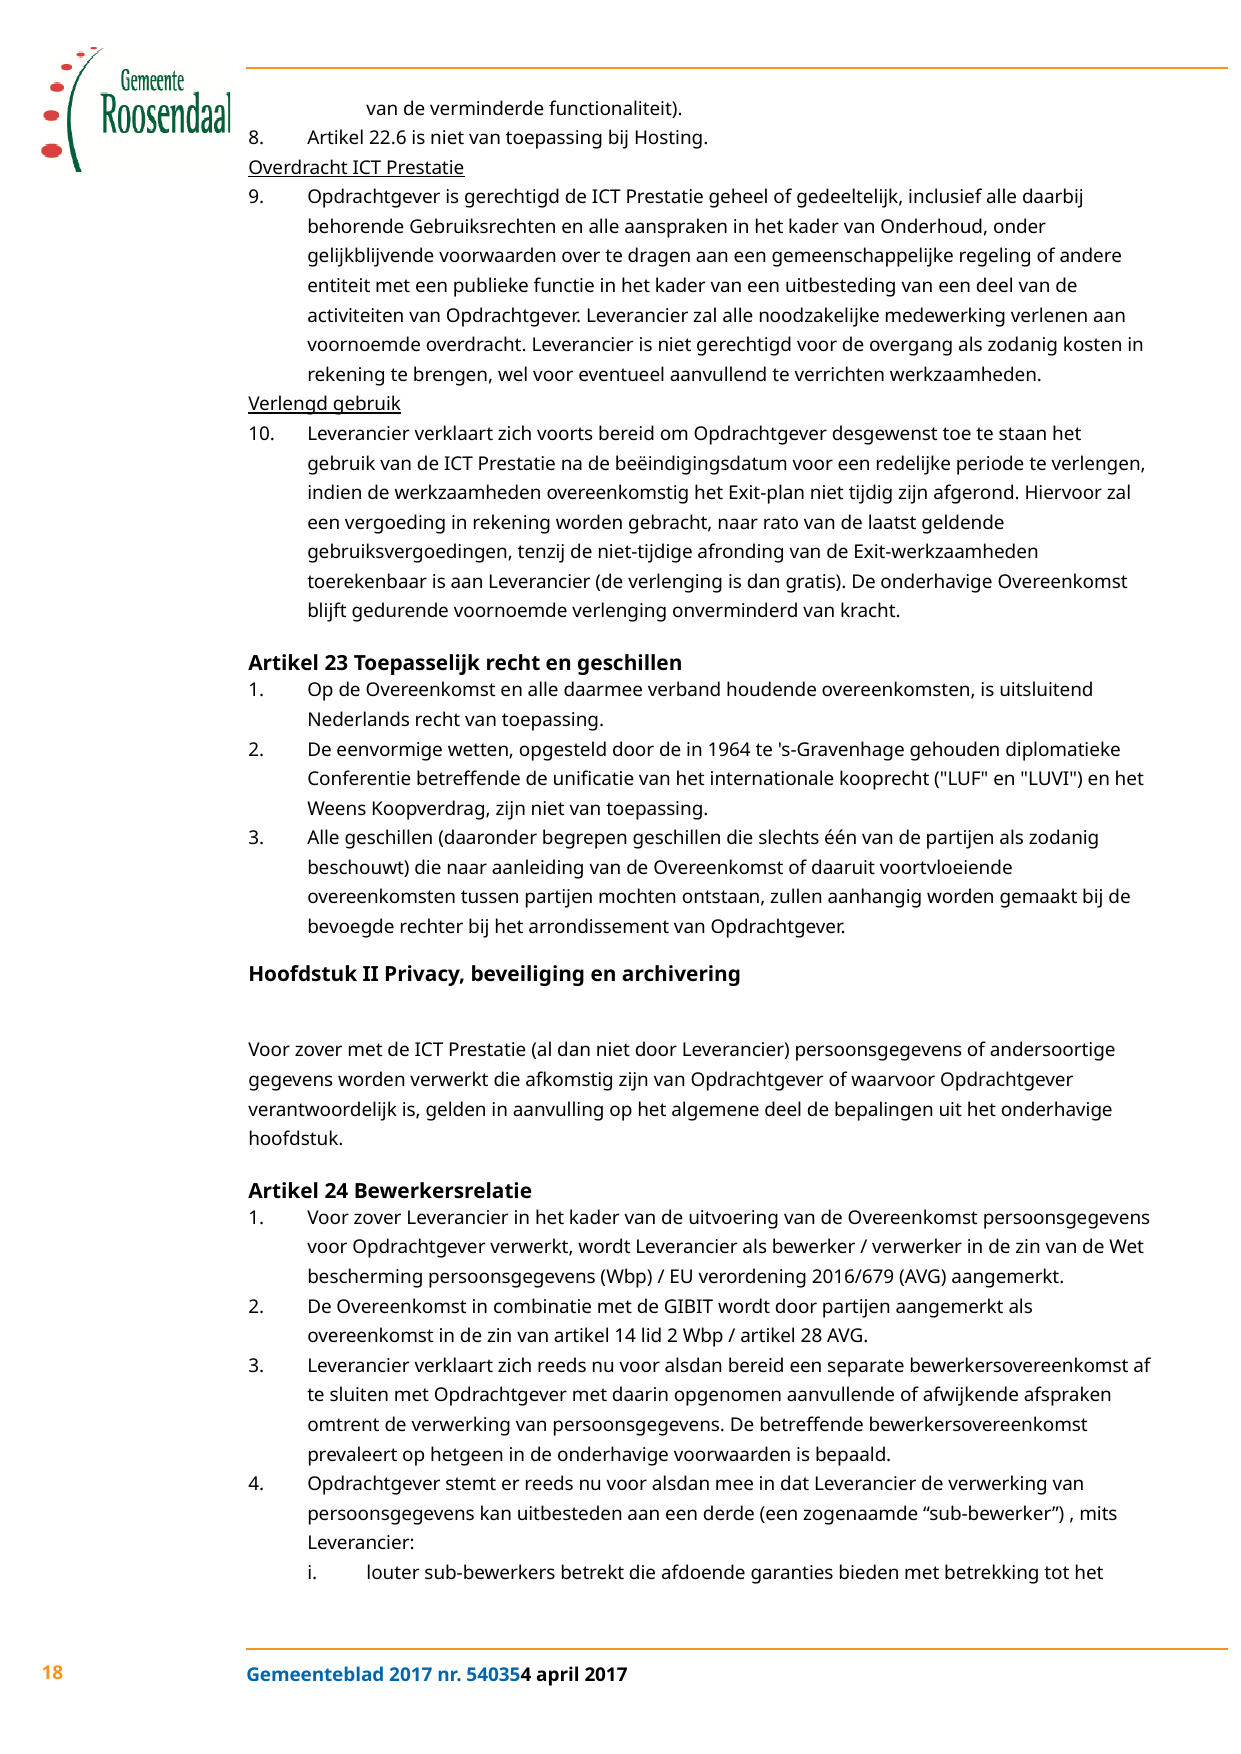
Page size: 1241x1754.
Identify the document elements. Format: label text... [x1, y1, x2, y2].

text Artikel 23 Toepasselijk recht en geschillen [248, 648, 1152, 677]
text Voor zover met de ICT Prestatie (al dan niet door Leverancier) persoonsgegevens of andersoortige gegevens worden verwerkt die afkomstig zijn van Opdrachtgever of waarvoor Opdrachtgever verantwoordelijk is, gelden in aanvulling op het algemene deel de bepalingen uit het onderhavige hoofdstuk. [248, 1037, 1152, 1151]
text Artikel 24 Bewerkersrelatie [248, 1176, 1152, 1204]
list Voor zover Leverancier in het kader van de uitvoering van de Overeenkomst persoonsgegevens voor Opdrachtgever verwerkt, wordt Leverancier als bewerker / verwerker in de zin van de Wet bescherming persoonsgegevens (Wbp) / EU verordening 2016/679 (AVG) aangemerkt. [248, 1204, 1152, 1289]
text Verlengd gebruik [248, 391, 1152, 416]
list Op de Overeenkomst en alle daarmee verband houdende overeenkomsten, is uitsluitend Nederlands recht van toepassing. [248, 677, 1152, 732]
list Artikel 22.6 is niet van toepassing bij Hosting. [248, 124, 1152, 150]
list Leverancier verklaart zich reeds nu voor alsdan bereid een separate bewerkersovereenkomst af te sluiten met Opdrachtgever met daarin opgenomen aanvullende of afwijkende afspraken omtrent de verwerking van persoonsgegevens. De betreffende bewerkersovereenkomst prevaleert op hetgeen in de onderhavige voorwaarden is bepaald. [248, 1352, 1152, 1467]
list De eenvormige wetten, opgesteld door de in 1964 te 's-Gravenhage gehouden diplomatieke Conferentie betreffende de unificatie van het internationale kooprecht ("LUF" en "LUVI") en het Weens Koopverdrag, zijn niet van toepassing. [248, 736, 1152, 821]
text Hoofdstuk II Privacy, beveiliging en archivering [248, 959, 1152, 987]
list Leverancier verklaart zich voorts bereid om Opdrachtgever desgewenst toe te staan het gebruik van de ICT Prestatie na de beëindigingsdatum voor een redelijke periode te verlengen, indien de werkzaamheden overeenkomstig het Exit-plan niet tijdig zijn afgerond. Hiervoor zal een vergoeding in rekening worden gebracht, naar rato van de laatst geldende gebruiksvergoedingen, tenzij de niet-tijdige afronding van de Exit-werkzaamheden toerekenbaar is aan Leverancier (de verlenging is dan gratis). De onderhavige Overeenkomst blijft gedurende voornoemde verlenging onverminderd van kracht. [248, 420, 1152, 623]
text Overdracht ICT Prestatie [248, 154, 1152, 180]
list Alle geschillen (daaronder begrepen geschillen die slechts één van de partijen als zodanig beschouwt) die naar aanleiding van de Overeenkomst of daaruit voortvloeiende overeenkomsten tussen partijen mochten ontstaan, zullen aanhangig worden gemaakt bij de bevoegde rechter bij het arrondissement van Opdrachtgever. [248, 824, 1152, 939]
list van de verminderde functionaliteit). [307, 95, 1152, 121]
list De Overeenkomst in combinatie met de GIBIT wordt door partijen aangemerkt als overeenkomst in de zin van artikel 14 lid 2 Wbp / artikel 28 AVG. [248, 1293, 1152, 1348]
list louter sub-bewerkers betrekt die afdoende garanties bieden met betrekking tot het [307, 1559, 1152, 1585]
list Opdrachtgever is gerechtigd de ICT Prestatie geheel of gedeeltelijk, inclusief alle daarbij behorende Gebruiksrechten en alle aanspraken in het kader van Onderhoud, onder gelijkblijvende voorwaarden over te dragen aan een gemeenschappelijke regeling of andere entiteit met een publieke functie in het kader van een uitbesteding van een deel van de activiteiten van Opdrachtgever. Leverancier zal alle noodzakelijke medewerking verlenen aan voornoemde overdracht. Leverancier is niet gerechtigd voor de overgang als zodanig kosten in rekening te brengen, wel voor eventueel aanvullend te verrichten werkzaamheden. [248, 183, 1152, 387]
list Opdrachtgever stemt er reeds nu voor alsdan mee in dat Leverancier de verwerking van persoonsgegevens kan uitbesteden aan een derde (een zogenaamde “sub-bewerker”) , mits Leverancier: [248, 1470, 1152, 1555]
picture [41, 47, 231, 172]
